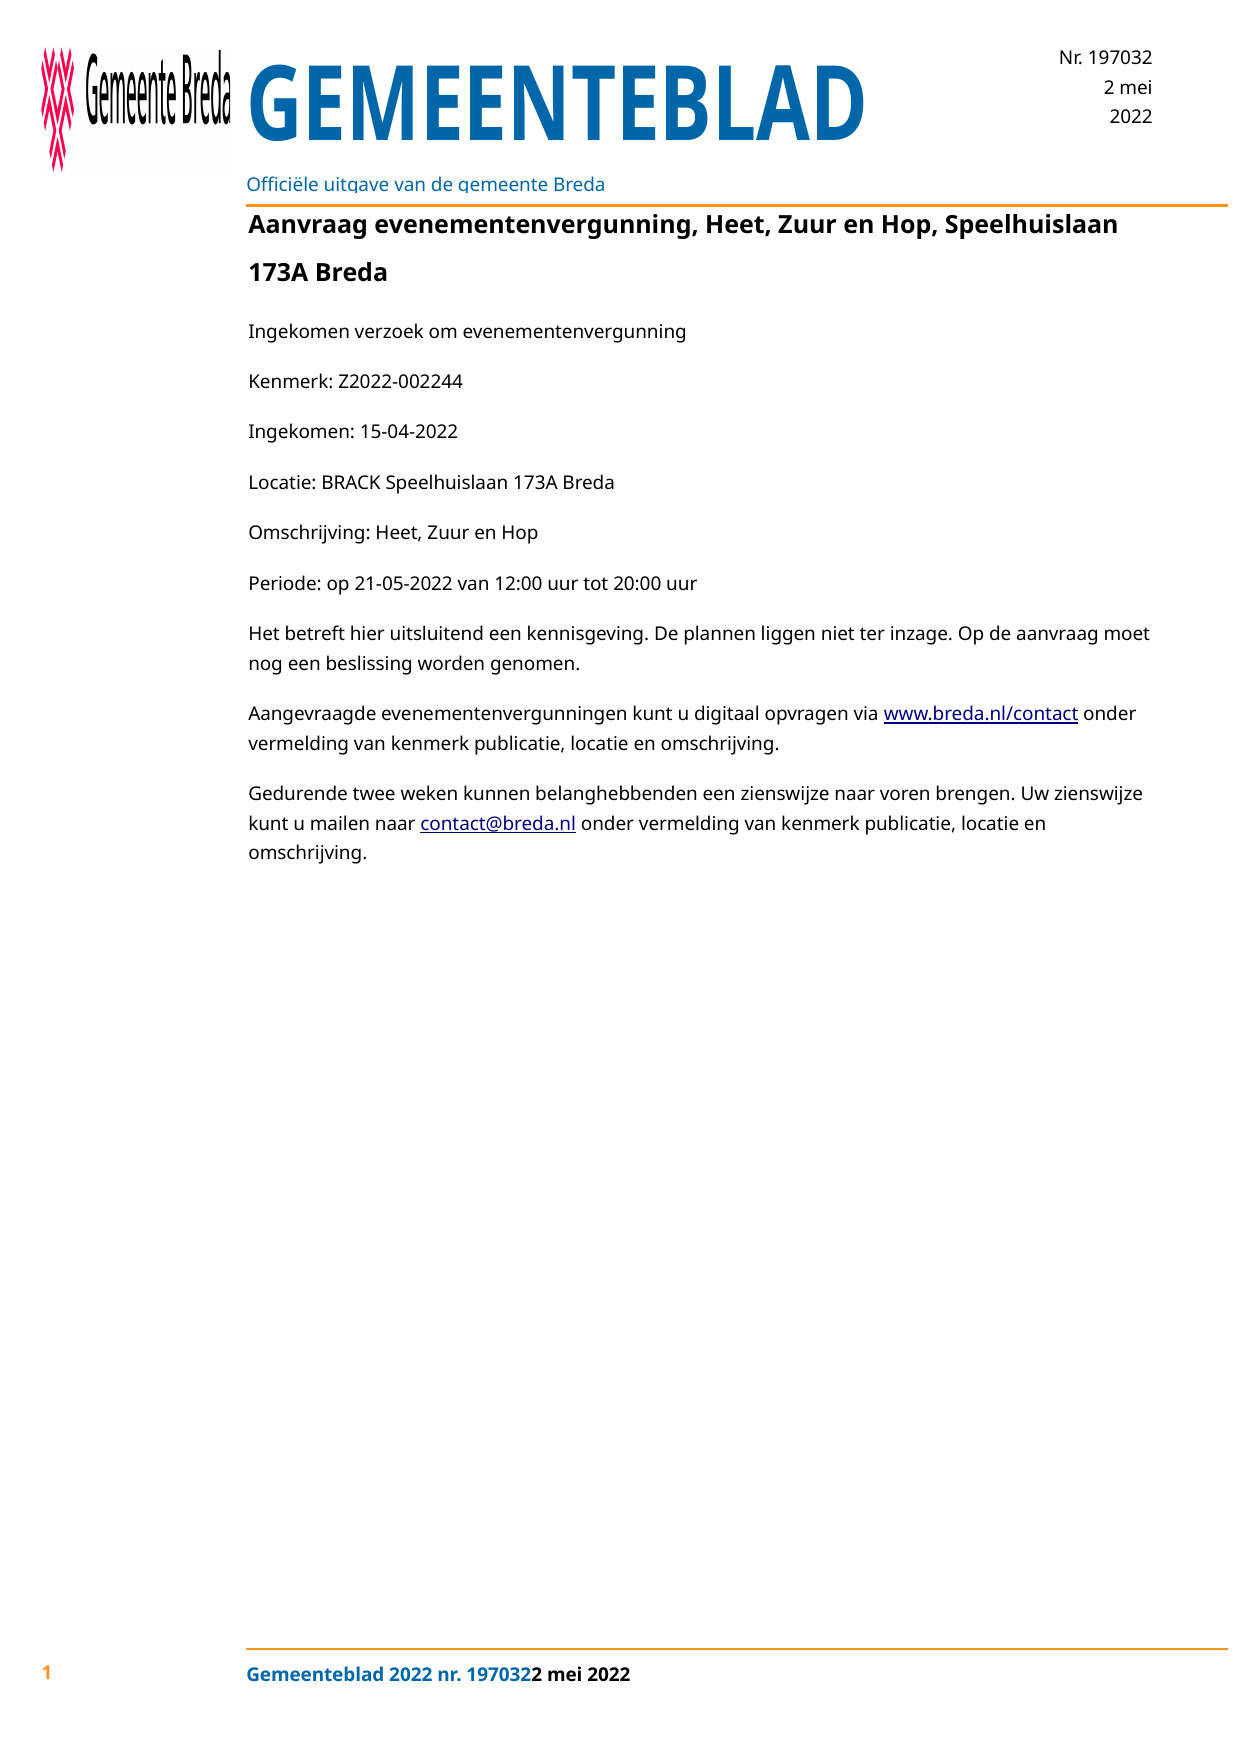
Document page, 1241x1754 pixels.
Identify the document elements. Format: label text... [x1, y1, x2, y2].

text Periode: op 21-05-2022 van 12:00 uur tot 20:00 uur [248, 570, 1152, 596]
text Ingekomen: 15-04-2022 [248, 419, 1152, 444]
text Kenmerk: Z2022-002244 [248, 368, 1152, 394]
text Locatie: BRACK Speelhuislaan 173A Breda [248, 469, 1152, 495]
text Ingekomen verzoek om evenementenvergunning [248, 318, 1152, 344]
text Omschrijving: Heet, Zuur en Hop [248, 519, 1152, 545]
text Het betreft hier uitsluitend een kennisgeving. De plannen liggen niet ter inzage. Op de aanvraag moet nog een beslissing worden genomen. [248, 620, 1152, 676]
text Aanvraag evenementenvergunning, Heet, Zuur en Hop, Speelhuislaan 173A Breda [248, 207, 1152, 288]
text Aangevraagde evenementenvergunningen kunt u digitaal opvragen via www.breda.nl/contact onder vermelding van kenmerk publicatie, locatie en omschrijving. [248, 700, 1152, 756]
text Gedurende twee weken kunnen belanghebbenden een zienswijze naar voren brengen. Uw zienswijze kunt u mailen naar contact@breda.nl onder vermelding van kenmerk publicatie, locatie en omschrijving. [248, 780, 1152, 865]
picture [41, 47, 231, 172]
